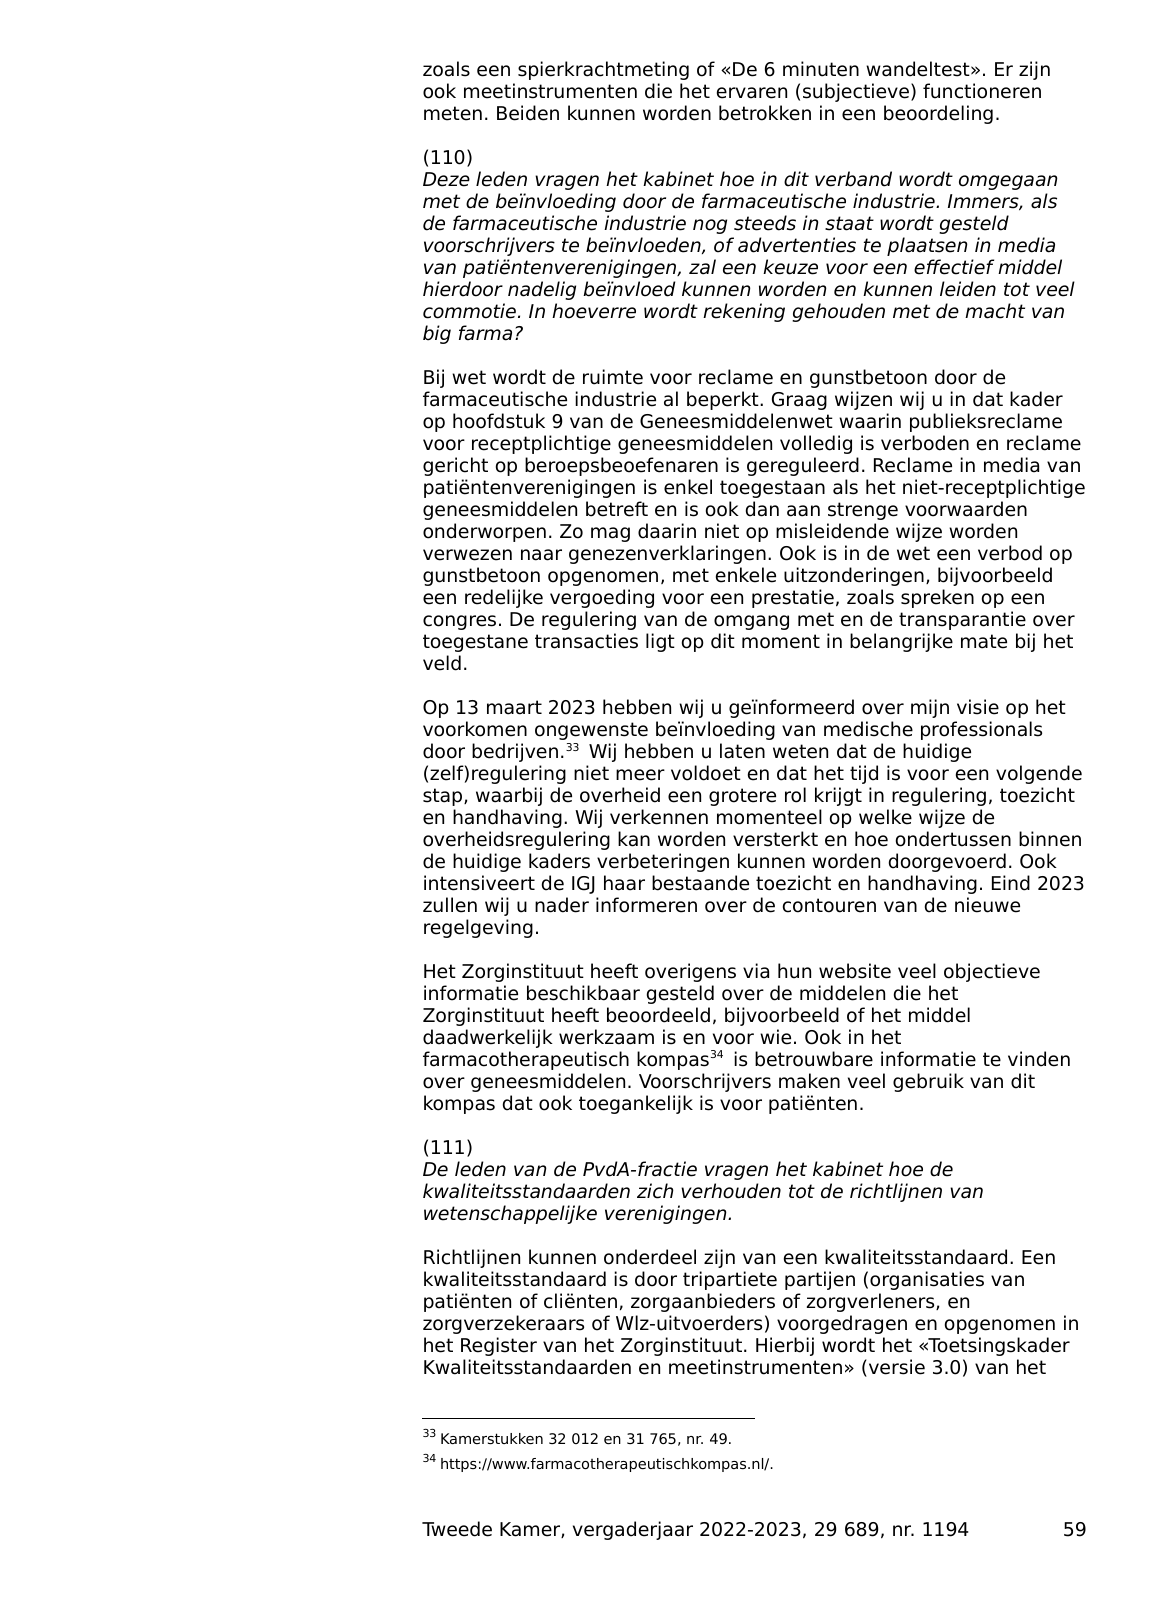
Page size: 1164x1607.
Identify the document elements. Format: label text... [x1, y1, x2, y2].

text Deze leden vragen het kabinet hoe in dit verband wordt omgegaan met de beïnvloeding door de farmaceutische industrie. Immers, als de farmaceutische industrie nog steeds in staat wordt gesteld voorschrijvers te beïnvloeden, of advertenties te plaatsen in media van patiëntenverenigingen, zal een keuze voor een effectief middel hierdoor nadelig beïnvloed kunnen worden en kunnen leiden tot veel commotie. In hoeverre wordt rekening gehouden met de macht van big farma? [422, 169, 1087, 345]
text (111) [422, 1137, 1087, 1159]
text https://www.farmacotherapeutischkompas.nl/. [422, 1452, 1087, 1474]
text Het Zorginstituut heeft overigens via hun website veel objectieve informatie beschikbaar gesteld over de middelen die het Zorginstituut heeft beoordeeld, bijvoorbeeld of het middel daadwerkelijk werkzaam is en voor wie. Ook in het farmacotherapeutisch kompas is betrouwbare informatie te vinden over geneesmiddelen. Voorschrijvers maken veel gebruik van dit kompas dat ook toegankelijk is voor patiënten. [422, 961, 1087, 1115]
text De leden van de PvdA-fractie vragen het kabinet hoe de kwaliteitsstandaarden zich verhouden tot de richtlijnen van wetenschappelijke verenigingen. [422, 1159, 1087, 1225]
text (110) [422, 147, 1087, 169]
text zoals een spierkrachtmeting of «De 6 minuten wandeltest». Er zijn ook meetinstrumenten die het ervaren (subjectieve) functioneren meten. Beiden kunnen worden betrokken in een beoordeling. [422, 59, 1087, 125]
text Bij wet wordt de ruimte voor reclame en gunstbetoon door de farmaceutische industrie al beperkt. Graag wijzen wij u in dat kader op hoofdstuk 9 van de Geneesmiddelenwet waarin publieksreclame voor receptplichtige geneesmiddelen volledig is verboden en reclame gericht op beroepsbeoefenaren is gereguleerd. Reclame in media van patiëntenverenigingen is enkel toegestaan als het niet-receptplichtige geneesmiddelen betreft en is ook dan aan strenge voorwaarden onderworpen. Zo mag daarin niet op misleidende wijze worden verwezen naar genezenverklaringen. Ook is in de wet een verbod op gunstbetoon opgenomen, met enkele uitzonderingen, bijvoorbeeld een redelijke vergoeding voor een prestatie, zoals spreken op een congres. De regulering van de omgang met en de transparantie over toegestane transacties ligt op dit moment in belangrijke mate bij het veld. [422, 367, 1087, 675]
text Richtlijnen kunnen onderdeel zijn van een kwaliteitsstandaard. Een kwaliteitsstandaard is door tripartiete partijen (organisaties van patiënten of cliënten, zorgaanbieders of zorgverleners, en zorgverzekeraars of Wlz-uitvoerders) voorgedragen en opgenomen in het Register van het Zorginstituut. Hierbij wordt het «Toetsingskader Kwaliteitsstandaarden en meetinstrumenten» (versie 3.0) van het [422, 1247, 1087, 1379]
text Op 13 maart 2023 hebben wij u geïnformeerd over mijn visie op het voorkomen ongewenste beïnvloeding van medische professionals door bedrijven. Wij hebben u laten weten dat de huidige (zelf)regulering niet meer voldoet en dat het tijd is voor een volgende stap, waarbij de overheid een grotere rol krijgt in regulering, toezicht en handhaving. Wij verkennen momenteel op welke wijze de overheidsregulering kan worden versterkt en hoe ondertussen binnen de huidige kaders verbeteringen kunnen worden doorgevoerd. Ook intensiveert de IGJ haar bestaande toezicht en handhaving. Eind 2023 zullen wij u nader informeren over de contouren van de nieuwe regelgeving. [422, 697, 1087, 939]
text Kamerstukken 32 012 en 31 765, nr. 49. [422, 1427, 1087, 1449]
